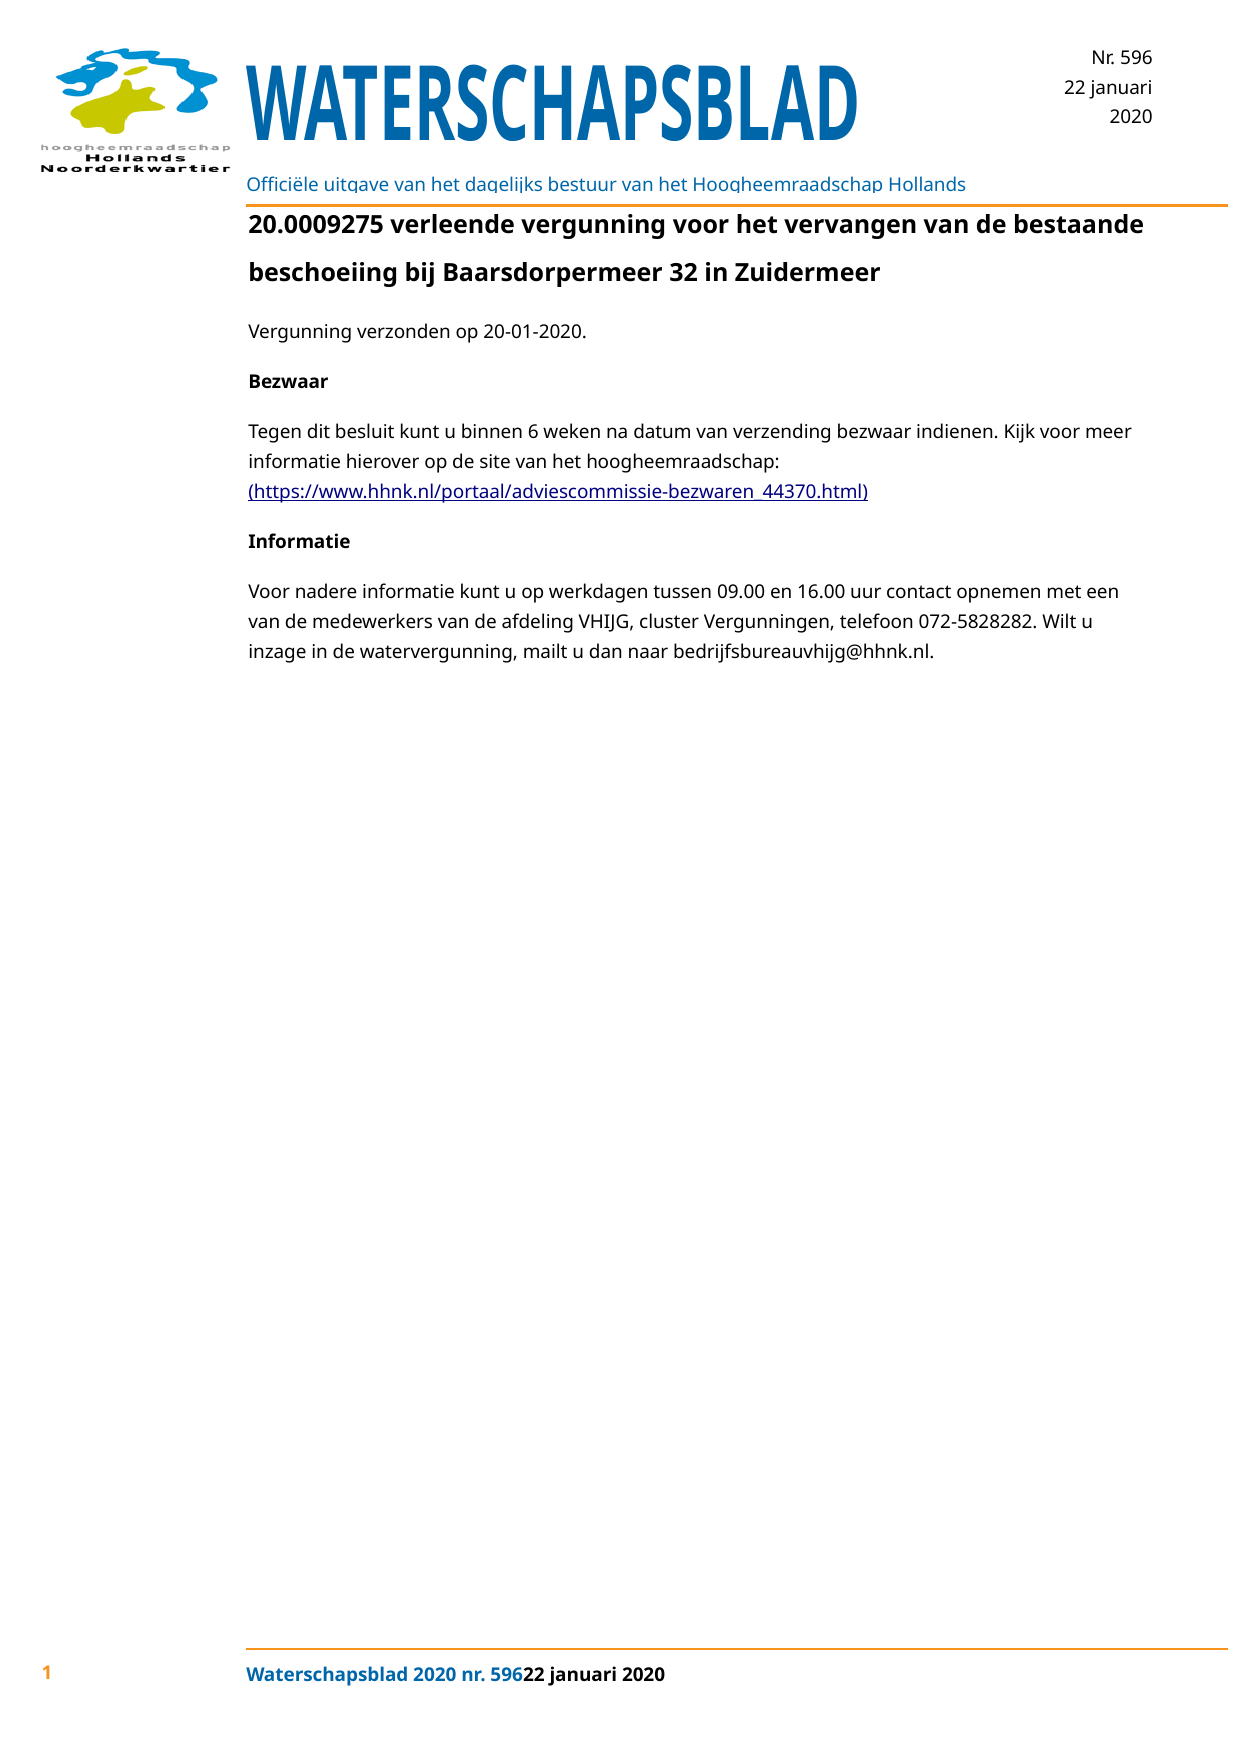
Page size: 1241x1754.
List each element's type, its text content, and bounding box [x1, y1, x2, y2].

text Voor nadere informatie kunt u op werkdagen tussen 09.00 en 16.00 uur contact opnemen met een van de medewerkers van de afdeling VHIJG, cluster Vergunningen, telefoon 072-5828282. Wilt u inzage in de watervergunning, mailt u dan naar bedrijfsbureauvhijg@hhnk.nl. [248, 579, 1152, 664]
picture [41, 47, 231, 172]
text Bezwaar [248, 368, 1152, 394]
text Vergunning verzonden op 20-01-2020. [248, 318, 1152, 344]
text Tegen dit besluit kunt u binnen 6 weken na datum van verzending bezwaar indienen. Kijk voor meer informatie hierover op de site van het hoogheemraadschap: (https://www.hhnk.nl/portaal/adviescommissie-bezwaren_44370.html) [248, 419, 1152, 504]
text Informatie [248, 528, 1152, 554]
text 20.0009275 verleende vergunning voor het vervangen van de bestaande beschoeiing bij Baarsdorpermeer 32 in Zuidermeer [248, 207, 1152, 288]
